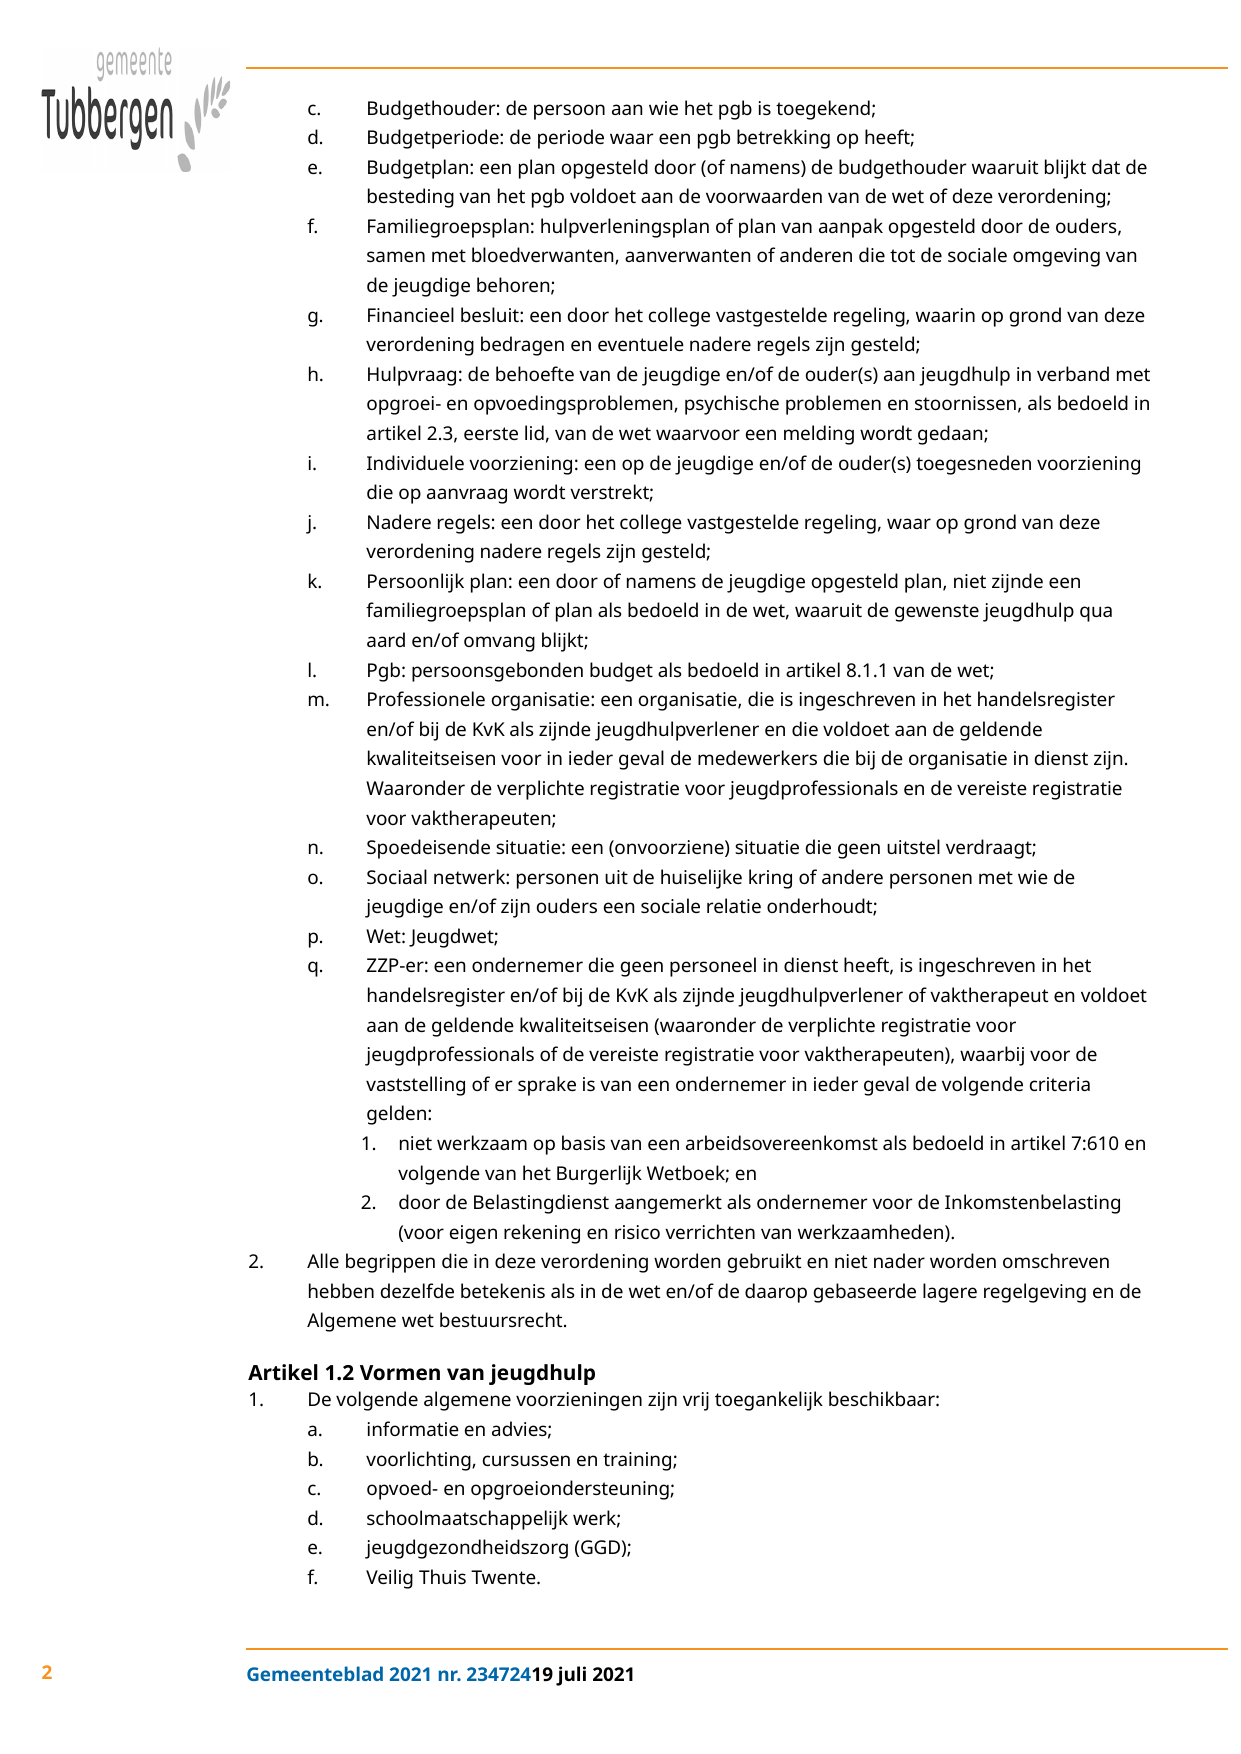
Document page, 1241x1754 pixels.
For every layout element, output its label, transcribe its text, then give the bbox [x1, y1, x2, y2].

list Alle begrippen die in deze verordening worden gebruikt en niet nader worden omschreven hebben dezelfde betekenis als in de wet en/of de daarop gebaseerde lagere regelgeving en de Algemene wet bestuursrecht. [248, 1248, 1152, 1333]
list Wet: Jeugdwet; [307, 923, 1152, 949]
list Spoedeisende situatie: een (onvoorziene) situatie die geen uitstel verdraagt; [307, 834, 1152, 860]
list Hulpvraag: de behoefte van de jeugdige en/of de ouder(s) aan jeugdhulp in verband met opgroei- en opvoedingsproblemen, psychische problemen en stoornissen, als bedoeld in artikel 2.3, eerste lid, van de wet waarvoor een melding wordt gedaan; [307, 361, 1152, 446]
list Persoonlijk plan: een door of namens de jeugdige opgesteld plan, niet zijnde een familiegroepsplan of plan als bedoeld in de wet, waaruit de gewenste jeugdhulp qua aard en/of omvang blijkt; [307, 568, 1152, 653]
list Veilig Thuis Twente. [307, 1564, 1152, 1590]
list De volgende algemene voorzieningen zijn vrij toegankelijk beschikbaar: [248, 1387, 1152, 1412]
text Artikel 1.2 Vormen van jeugdhulp [248, 1358, 1152, 1387]
list jeugdgezondheidszorg (GGD); [307, 1534, 1152, 1560]
list Individuele voorziening: een op de jeugdige en/of de ouder(s) toegesneden voorziening die op aanvraag wordt verstrekt; [307, 450, 1152, 505]
list voorlichting, cursussen en training; [307, 1446, 1152, 1471]
list Budgetplan: een plan opgesteld door (of namens) de budgethouder waaruit blijkt dat de besteding van het pgb voldoet aan de voorwaarden van de wet of deze verordening; [307, 154, 1152, 209]
list schoolmaatschappelijk werk; [307, 1505, 1152, 1531]
list Sociaal netwerk: personen uit de huiselijke kring of andere personen met wie de jeugdige en/of zijn ouders een sociale relatie onderhoudt; [307, 864, 1152, 919]
list Professionele organisatie: een organisatie, die is ingeschreven in het handelsregister en/of bij de KvK als zijnde jeugdhulpverlener en die voldoet aan de geldende kwaliteitseisen voor in ieder geval de medewerkers die bij de organisatie in dienst zijn. Waaronder de verplichte registratie voor jeugdprofessionals en de vereiste registratie voor vaktherapeuten; [307, 686, 1152, 831]
list ZZP-er: een ondernemer die geen personeel in dienst heeft, is ingeschreven in het handelsregister en/of bij de KvK als zijnde jeugdhulpverlener of vaktherapeut en voldoet aan de geldende kwaliteitseisen (waaronder de verplichte registratie voor jeugdprofessionals of de vereiste registratie voor vaktherapeuten), waarbij voor de vaststelling of er sprake is van een ondernemer in ieder geval de volgende criteria gelden: [307, 953, 1152, 1126]
list Budgethouder: de persoon aan wie het pgb is toegekend; [307, 95, 1152, 121]
list Budgetperiode: de periode waar een pgb betrekking op heeft; [307, 124, 1152, 150]
list Financieel besluit: een door het college vastgestelde regeling, waarin op grond van deze verordening bedragen en eventuele nadere regels zijn gesteld; [307, 302, 1152, 357]
list opvoed- en opgroeiondersteuning; [307, 1475, 1152, 1501]
picture [41, 47, 231, 172]
list Nadere regels: een door het college vastgestelde regeling, waar op grond van deze verordening nadere regels zijn gesteld; [307, 509, 1152, 564]
list Pgb: persoonsgebonden budget als bedoeld in artikel 8.1.1 van de wet; [307, 657, 1152, 683]
list niet werkzaam op basis van een arbeidsovereenkomst als bedoeld in artikel 7:610 en volgende van het Burgerlijk Wetboek; en [361, 1130, 1152, 1186]
list informatie en advies; [307, 1416, 1152, 1442]
list Familiegroepsplan: hulpverleningsplan of plan van aanpak opgesteld door de ouders, samen met bloedverwanten, aanverwanten of anderen die tot de sociale omgeving van de jeugdige behoren; [307, 213, 1152, 298]
list door de Belastingdienst aangemerkt als ondernemer voor de Inkomstenbelasting (voor eigen rekening en risico verrichten van werkzaamheden). [361, 1189, 1152, 1245]
